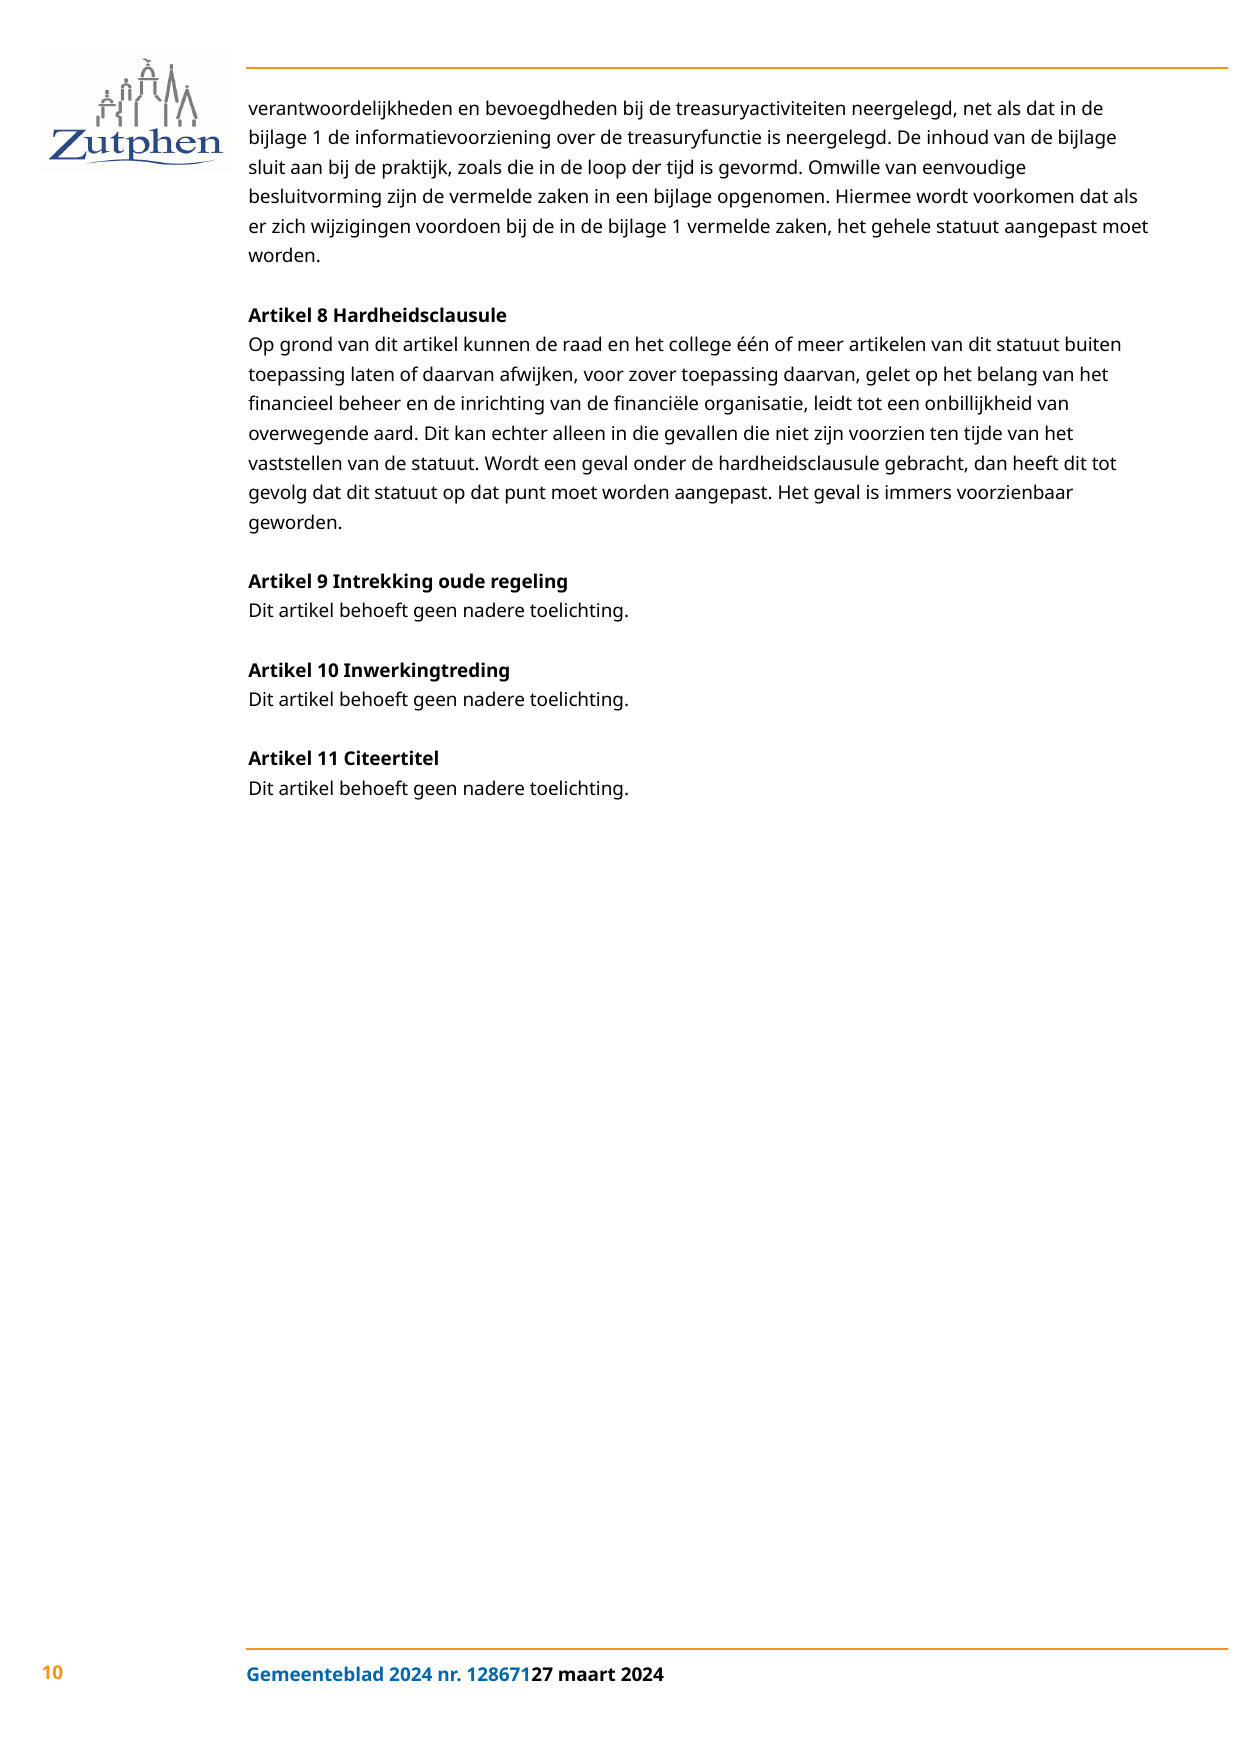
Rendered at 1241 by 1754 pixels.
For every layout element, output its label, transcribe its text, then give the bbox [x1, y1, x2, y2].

text Artikel 11 Citeertitel [248, 746, 1152, 771]
text verantwoordelijkheden en bevoegdheden bij de treasuryactiviteiten neergelegd, net als dat in de bijlage 1 de informatievoorziening over de treasuryfunctie is neergelegd. De inhoud van de bijlage sluit aan bij de praktijk, zoals die in de loop der tijd is gevormd. Omwille van eenvoudige besluitvorming zijn de vermelde zaken in een bijlage opgenomen. Hiermee wordt voorkomen dat als er zich wijzigingen voordoen bij de in de bijlage 1 vermelde zaken, het gehele statuut aangepast moet worden. [248, 95, 1152, 268]
text Dit artikel behoeft geen nadere toelichting. [248, 686, 1152, 712]
picture [41, 47, 231, 172]
text Artikel 9 Intrekking oude regeling [248, 568, 1152, 594]
text Dit artikel behoeft geen nadere toelichting. [248, 598, 1152, 623]
text Artikel 10 Inwerkingtreding [248, 657, 1152, 683]
text Artikel 8 Hardheidsclausule [248, 302, 1152, 328]
text Dit artikel behoeft geen nadere toelichting. [248, 775, 1152, 801]
text Op grond van dit artikel kunnen de raad en het college één of meer artikelen van dit statuut buiten toepassing laten of daarvan afwijken, voor zover toepassing daarvan, gelet op het belang van het financieel beheer en de inrichting van de financiële organisatie, leidt tot een onbillijkheid van overwegende aard. Dit kan echter alleen in die gevallen die niet zijn voorzien ten tijde van het vaststellen van de statuut. Wordt een geval onder de hardheidsclausule gebracht, dan heeft dit tot gevolg dat dit statuut op dat punt moet worden aangepast. Het geval is immers voorzienbaar geworden. [248, 331, 1152, 535]
